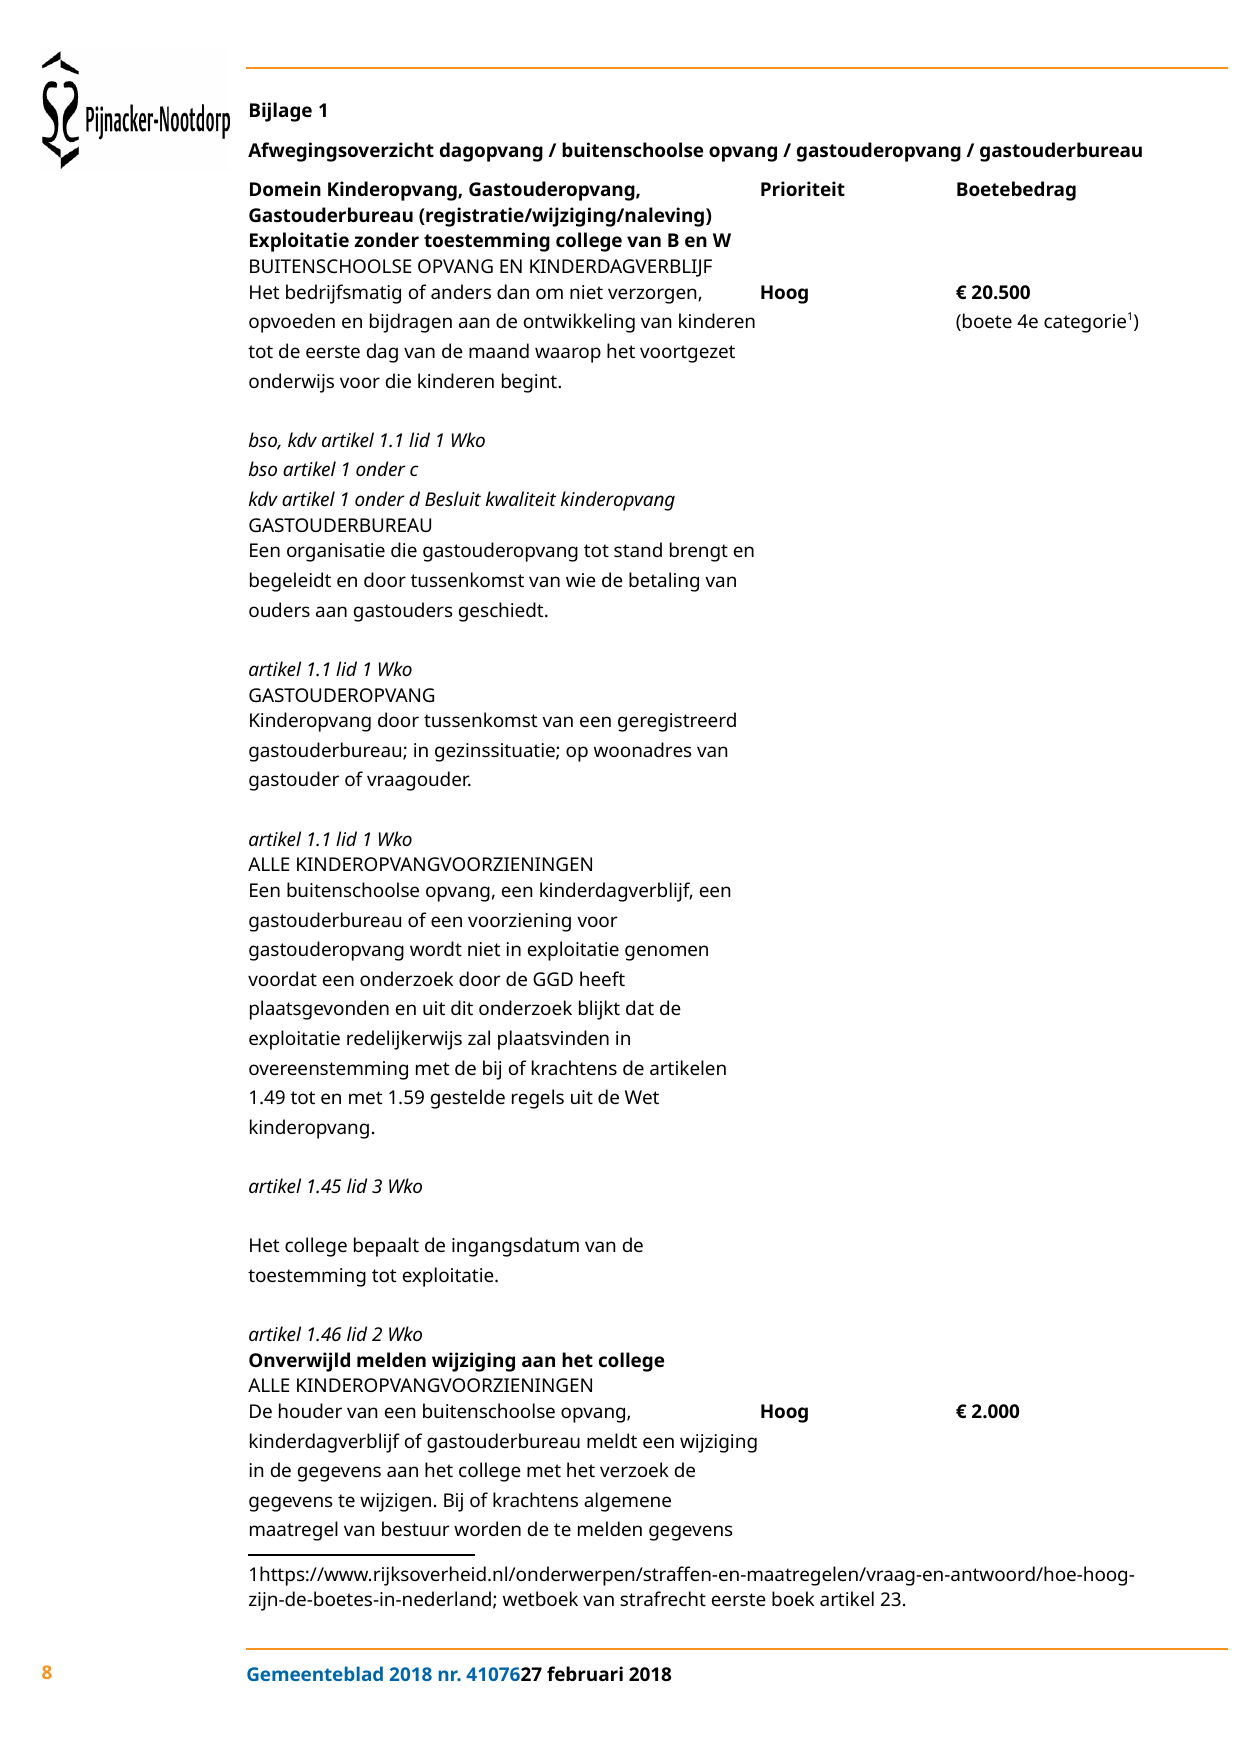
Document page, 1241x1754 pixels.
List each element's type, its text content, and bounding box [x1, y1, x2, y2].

table_cell ALLE KINDEROPVANGVOORZIENINGEN [248, 852, 759, 877]
table_header Prioriteit [760, 163, 956, 228]
table_cell Onverwijld melden wijziging aan het college [248, 1347, 1152, 1372]
table_cell Hoog [760, 1398, 956, 1542]
table_cell Een buitenschoolse opvang, een kinderdagverblijf, een gastouderbureau of een voorziening voor gastouderopvang wordt niet in exploitatie genomen voordat een onderzoek door de GGD heeft plaatsgevonden en uit dit onderzoek blijkt dat de exploitatie redelijkerwijs zal plaatsvinden in overeenstemming met de bij of krachtens de artikelen 1.49 tot en met 1.59 gestelde regels uit de Wet kinderopvang. artikel 1.45 lid 3 Wko Het college bepaalt de ingangsdatum van de toestemming tot exploitatie. artikel 1.46 lid 2 Wko [248, 877, 759, 1347]
table_header Boetebedrag [956, 163, 1152, 228]
table_cell € 20.500 (boete 4e categorie) [956, 279, 1152, 1347]
table_cell Hoog [760, 279, 956, 1347]
text Afwegingsoverzicht dagopvang / buitenschoolse opvang / gastouderopvang / gastouderbureau [248, 137, 1152, 163]
table_header Domein Kinderopvang, Gastouderopvang, Gastouderbureau (registratie/wijziging/naleving) [248, 163, 759, 228]
table_cell Het bedrijfsmatig of anders dan om niet verzorgen, opvoeden en bijdragen aan de ontwikkeling van kinderen tot de eerste dag van de maand waarop het voortgezet onderwijs voor die kinderen begint. bso, kdv artikel 1.1 lid 1 Wko bso artikel 1 onder c kdv artikel 1 onder d Besluit kwaliteit kinderopvang [248, 279, 759, 512]
table_cell BUITENSCHOOLSE OPVANG EN KINDERDAGVERBLIJF [248, 254, 1152, 279]
picture [41, 47, 231, 172]
table_cell De houder van een buitenschoolse opvang, kinderdagverblijf of gastouderbureau meldt een wijziging in de gegevens aan het college met het verzoek de gegevens te wijzigen. Bij of krachtens algemene maatregel van bestuur worden de te melden gegevens [248, 1398, 759, 1542]
table_cell ALLE KINDEROPVANGVOORZIENINGEN [248, 1373, 1152, 1398]
table_cell GASTOUDERBUREAU [248, 512, 759, 538]
table_cell Een organisatie die gastouderopvang tot stand brengt en begeleidt en door tussenkomst van wie de betaling van ouders aan gastouders geschiedt. artikel 1.1 lid 1 Wko [248, 538, 759, 682]
table_cell Exploitatie zonder toestemming college van B en W [248, 228, 1152, 253]
table_cell Kinderopvang door tussenkomst van een geregistreerd gastouderbureau; in gezinssituatie; op woonadres van gastouder of vraagouder. artikel 1.1 lid 1 Wko [248, 708, 759, 852]
table_cell GASTOUDEROPVANG [248, 682, 759, 707]
text Bijlage 1 [248, 95, 1152, 123]
table_cell € 2.000 [956, 1398, 1152, 1542]
